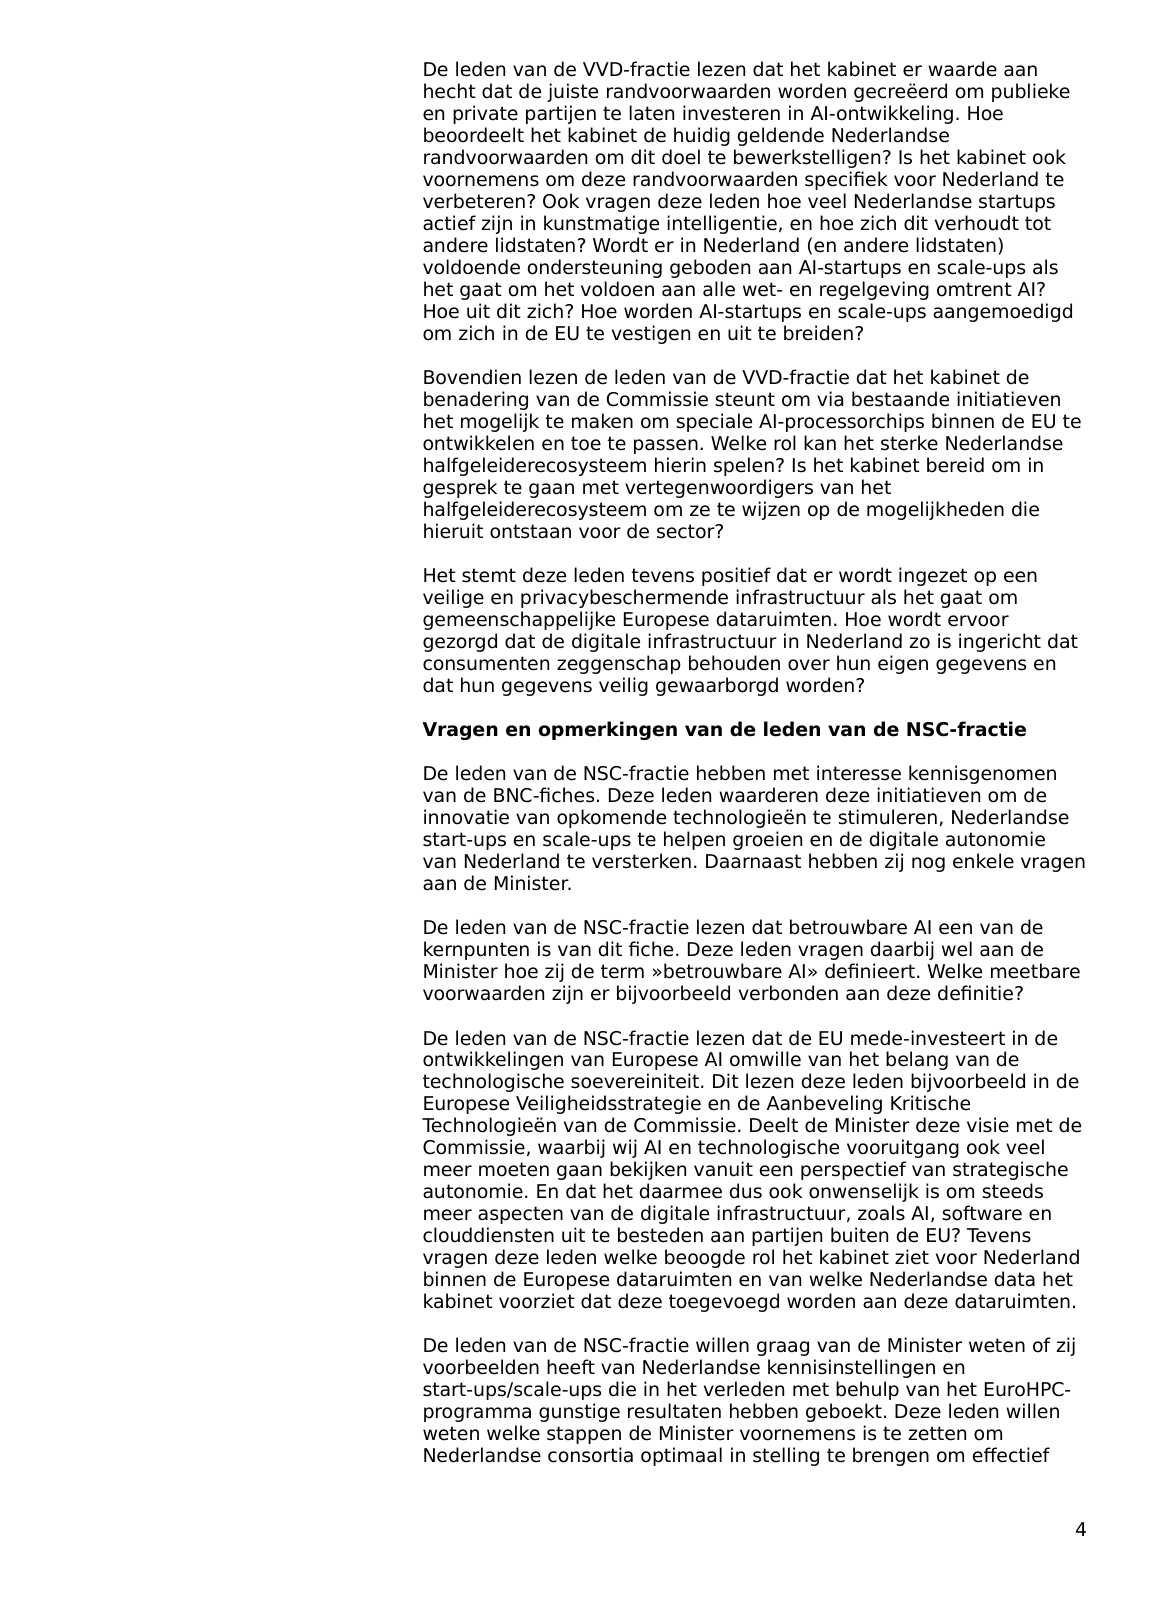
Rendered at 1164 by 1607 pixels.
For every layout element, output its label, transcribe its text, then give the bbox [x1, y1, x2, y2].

text De leden van de NSC-fractie hebben met interesse kennisgenomen van de BNC-fiches. Deze leden waarderen deze initiatieven om de innovatie van opkomende technologieën te stimuleren, Nederlandse start-ups en scale-ups te helpen groeien en de digitale autonomie van Nederland te versterken. Daarnaast hebben zij nog enkele vragen aan de Minister. [422, 763, 1087, 895]
text Het stemt deze leden tevens positief dat er wordt ingezet op een veilige en privacybeschermende infrastructuur als het gaat om gemeenschappelijke Europese dataruimten. Hoe wordt ervoor gezorgd dat de digitale infrastructuur in Nederland zo is ingericht dat consumenten zeggenschap behouden over hun eigen gegevens en dat hun gegevens veilig gewaarborgd worden? [422, 565, 1087, 697]
text De leden van de NSC-fractie lezen dat betrouwbare AI een van de kernpunten is van dit fiche. Deze leden vragen daarbij wel aan de Minister hoe zij de term »betrouwbare AI» definieert. Welke meetbare voorwaarden zijn er bijvoorbeeld verbonden aan deze definitie? [422, 917, 1087, 1005]
subtitle Vragen en opmerkingen van de leden van de NSC-fractie [422, 719, 1087, 741]
text De leden van de NSC-fractie willen graag van de Minister weten of zij voorbeelden heeft van Nederlandse kennisinstellingen en start-ups/scale-ups die in het verleden met behulp van het EuroHPC-programma gunstige resultaten hebben geboekt. Deze leden willen weten welke stappen de Minister voornemens is te zetten om Nederlandse consortia optimaal in stelling te brengen om effectief [422, 1335, 1087, 1467]
text De leden van de VVD-fractie lezen dat het kabinet er waarde aan hecht dat de juiste randvoorwaarden worden gecreëerd om publieke en private partijen te laten investeren in AI-ontwikkeling. Hoe beoordeelt het kabinet de huidig geldende Nederlandse randvoorwaarden om dit doel te bewerkstelligen? Is het kabinet ook voornemens om deze randvoorwaarden specifiek voor Nederland te verbeteren? Ook vragen deze leden hoe veel Nederlandse startups actief zijn in kunstmatige intelligentie, en hoe zich dit verhoudt tot andere lidstaten? Wordt er in Nederland (en andere lidstaten) voldoende ondersteuning geboden aan AI-startups en scale-ups als het gaat om het voldoen aan alle wet- en regelgeving omtrent AI? Hoe uit dit zich? Hoe worden AI-startups en scale-ups aangemoedigd om zich in de EU te vestigen en uit te breiden? [422, 59, 1087, 345]
text Bovendien lezen de leden van de VVD-fractie dat het kabinet de benadering van de Commissie steunt om via bestaande initiatieven het mogelijk te maken om speciale AI-processorchips binnen de EU te ontwikkelen en toe te passen. Welke rol kan het sterke Nederlandse halfgeleiderecosysteem hierin spelen? Is het kabinet bereid om in gesprek te gaan met vertegenwoordigers van het halfgeleiderecosysteem om ze te wijzen op de mogelijkheden die hieruit ontstaan voor de sector? [422, 367, 1087, 543]
text De leden van de NSC-fractie lezen dat de EU mede-investeert in de ontwikkelingen van Europese AI omwille van het belang van de technologische soevereiniteit. Dit lezen deze leden bijvoorbeeld in de Europese Veiligheidsstrategie en de Aanbeveling Kritische Technologieën van de Commissie. Deelt de Minister deze visie met de Commissie, waarbij wij AI en technologische vooruitgang ook veel meer moeten gaan bekijken vanuit een perspectief van strategische autonomie. En dat het daarmee dus ook onwenselijk is om steeds meer aspecten van de digitale infrastructuur, zoals AI, software en clouddiensten uit te besteden aan partijen buiten de EU? Tevens vragen deze leden welke beoogde rol het kabinet ziet voor Nederland binnen de Europese dataruimten en van welke Nederlandse data het kabinet voorziet dat deze toegevoegd worden aan deze dataruimten. [422, 1027, 1087, 1313]
